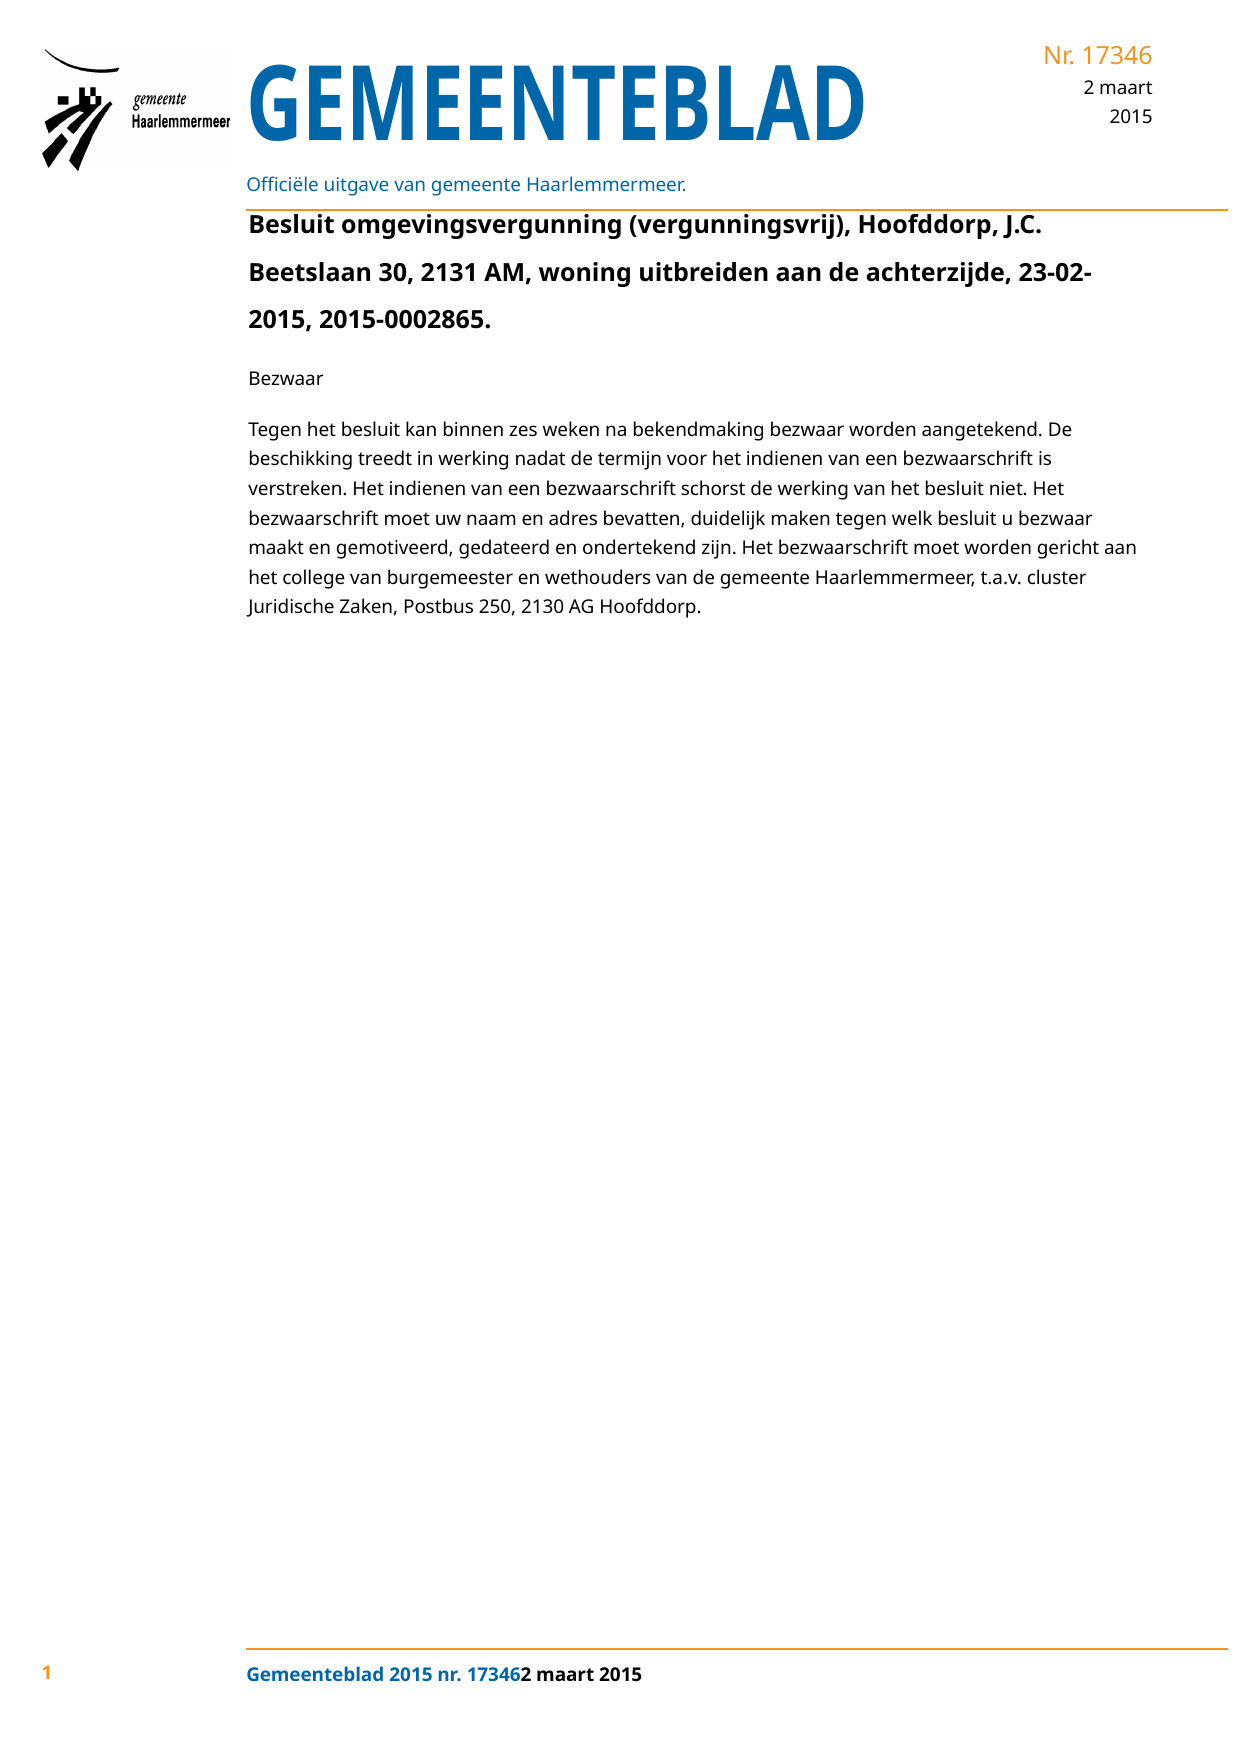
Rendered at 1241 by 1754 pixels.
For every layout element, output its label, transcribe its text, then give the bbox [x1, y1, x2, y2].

text Bezwaar [248, 366, 1152, 391]
text Besluit omgevingsvergunning (vergunningsvrij), Hoofddorp, J.C. Beetslaan 30, 2131 AM, woning uitbreiden aan de achterzijde, 23-02-2015, 2015-0002865. [248, 211, 1152, 336]
text Tegen het besluit kan binnen zes weken na bekendmaking bezwaar worden aangetekend. De beschikking treedt in werking nadat de termijn voor het indienen van een bezwaarschrift is verstreken. Het indienen van een bezwaarschrift schorst de werking van het besluit niet. Het bezwaarschrift moet uw naam en adres bevatten, duidelijk maken tegen welk besluit u bezwaar maakt en gemotiveerd, gedateerd en ondertekend zijn. Het bezwaarschrift moet worden gericht aan het college van burgemeester en wethouders van de gemeente Haarlemmermeer, t.a.v. cluster Juridische Zaken, Postbus 250, 2130 AG Hoofddorp. [248, 416, 1152, 619]
picture [41, 47, 231, 172]
